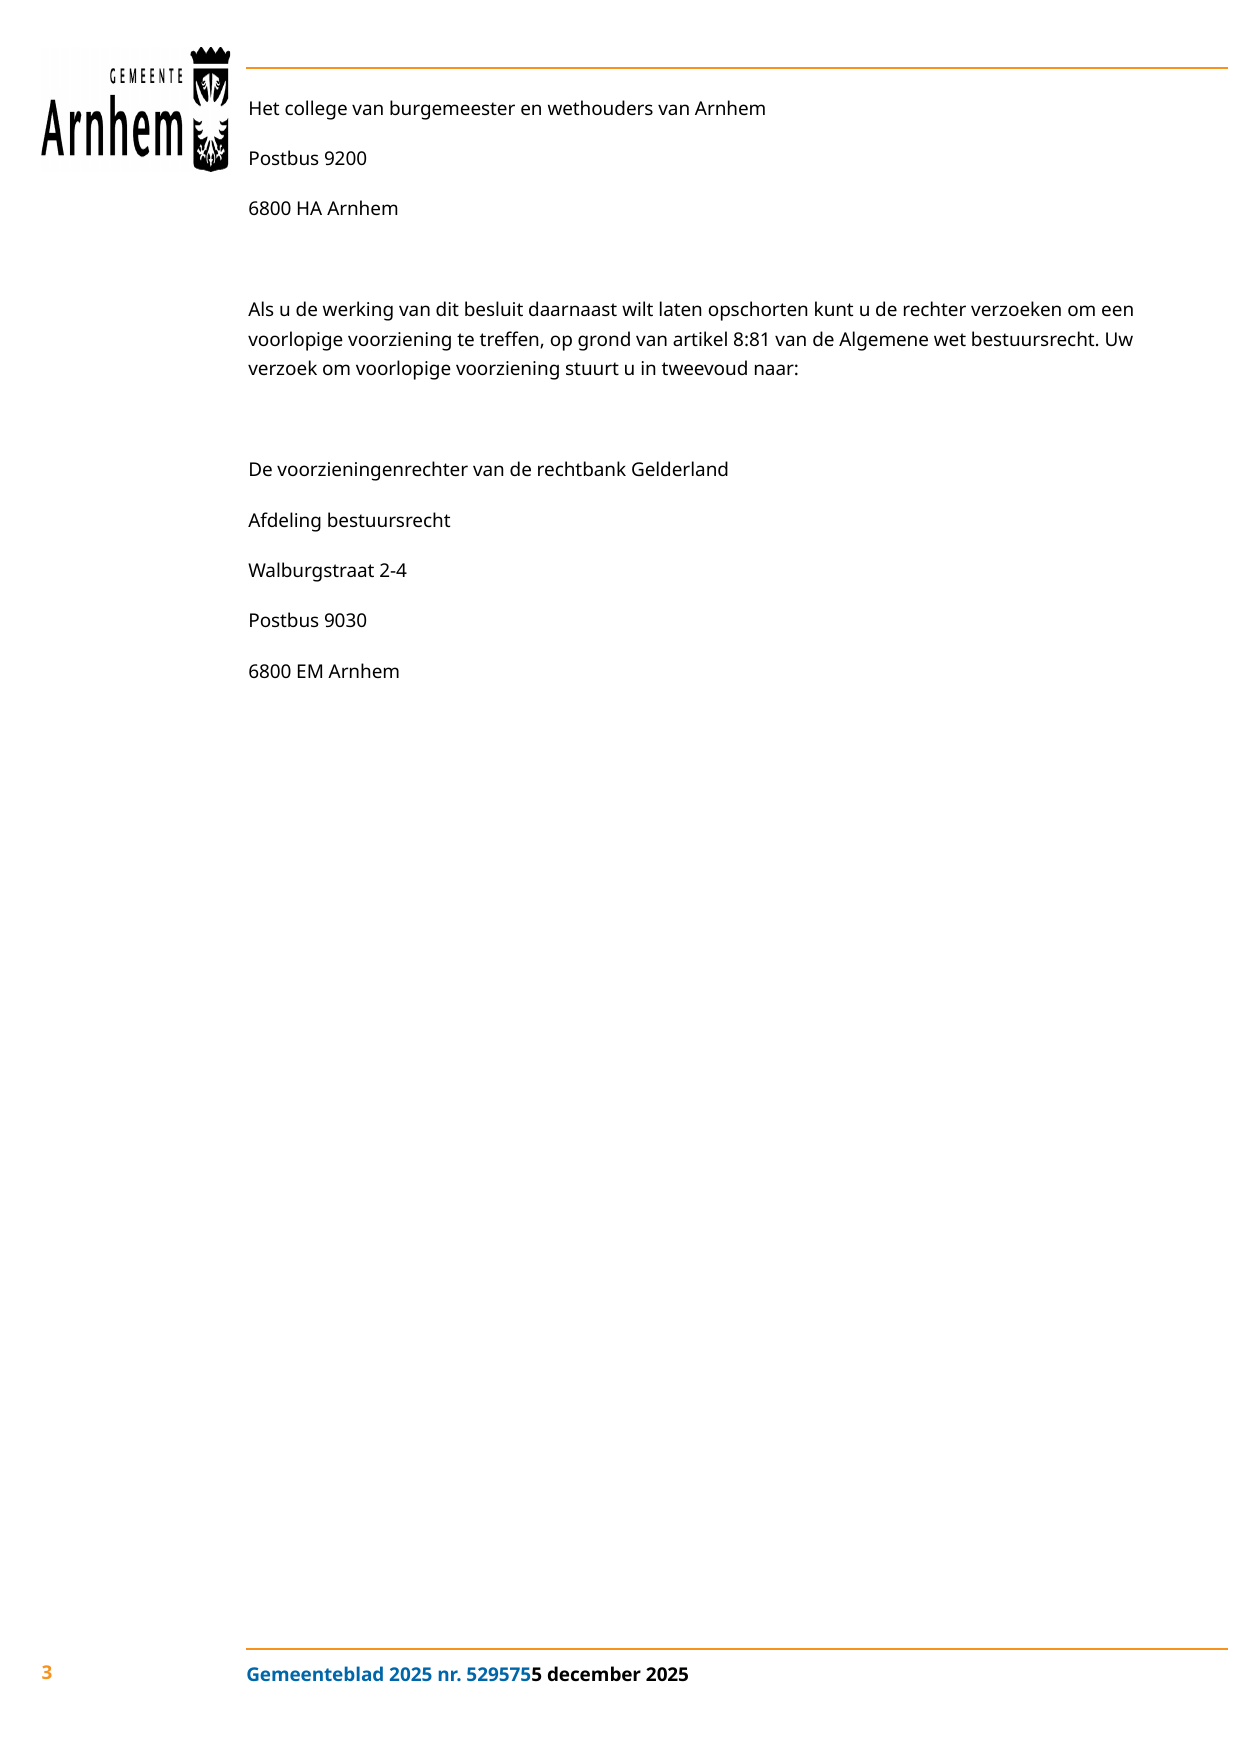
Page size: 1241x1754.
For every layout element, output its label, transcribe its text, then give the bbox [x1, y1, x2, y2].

text Het college van burgemeester en wethouders van Arnhem [248, 95, 1152, 121]
text Walburgstraat 2-4 [248, 557, 1152, 583]
text Als u de werking van dit besluit daarnaast wilt laten opschorten kunt u de rechter verzoeken om een voorlopige voorziening te treffen, op grond van artikel 8:81 van de Algemene wet bestuursrecht. Uw verzoek om voorlopige voorziening stuurt u in tweevoud naar: [248, 296, 1152, 381]
picture [41, 47, 231, 172]
text Postbus 9200 [248, 145, 1152, 171]
text De voorzieningenrechter van de rechtbank Gelderland [248, 456, 1152, 482]
text 6800 HA Arnhem [248, 196, 1152, 221]
text Afdeling bestuursrecht [248, 507, 1152, 533]
text Postbus 9030 [248, 608, 1152, 633]
text 6800 EM Arnhem [248, 658, 1152, 684]
